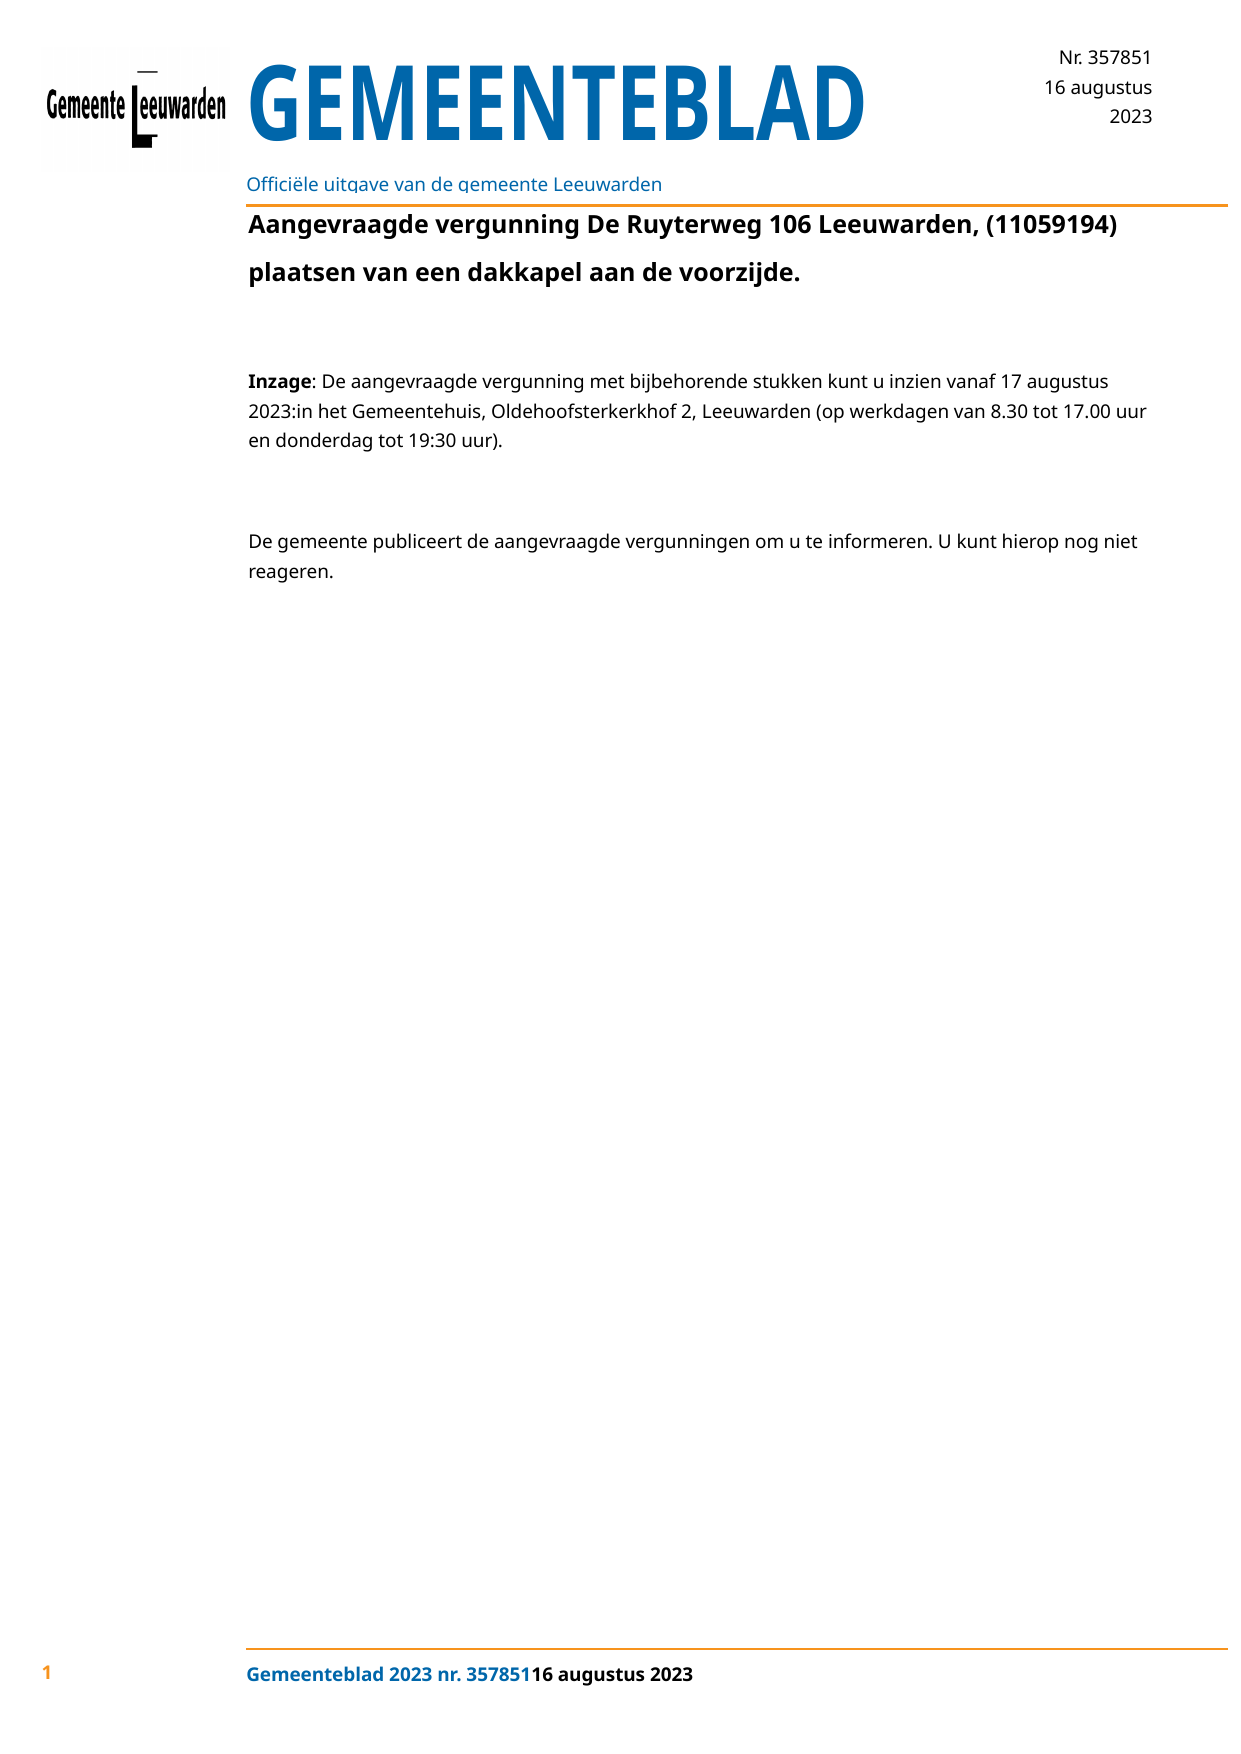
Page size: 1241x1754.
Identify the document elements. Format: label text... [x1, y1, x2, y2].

text Inzage: De aangevraagde vergunning met bijbehorende stukken kunt u inzien vanaf 17 augustus 2023:in het Gemeentehuis, Oldehoofsterkerkhof 2, Leeuwarden (op werkdagen van 8.30 tot 17.00 uur en donderdag tot 19:30 uur). [248, 368, 1152, 453]
picture [41, 47, 231, 172]
text Aangevraagde vergunning De Ruyterweg 106 Leeuwarden, (11059194) plaatsen van een dakkapel aan de voorzijde. [248, 207, 1152, 288]
text De gemeente publiceert de aangevraagde vergunningen om u te informeren. U kunt hierop nog niet reageren. [248, 528, 1152, 584]
